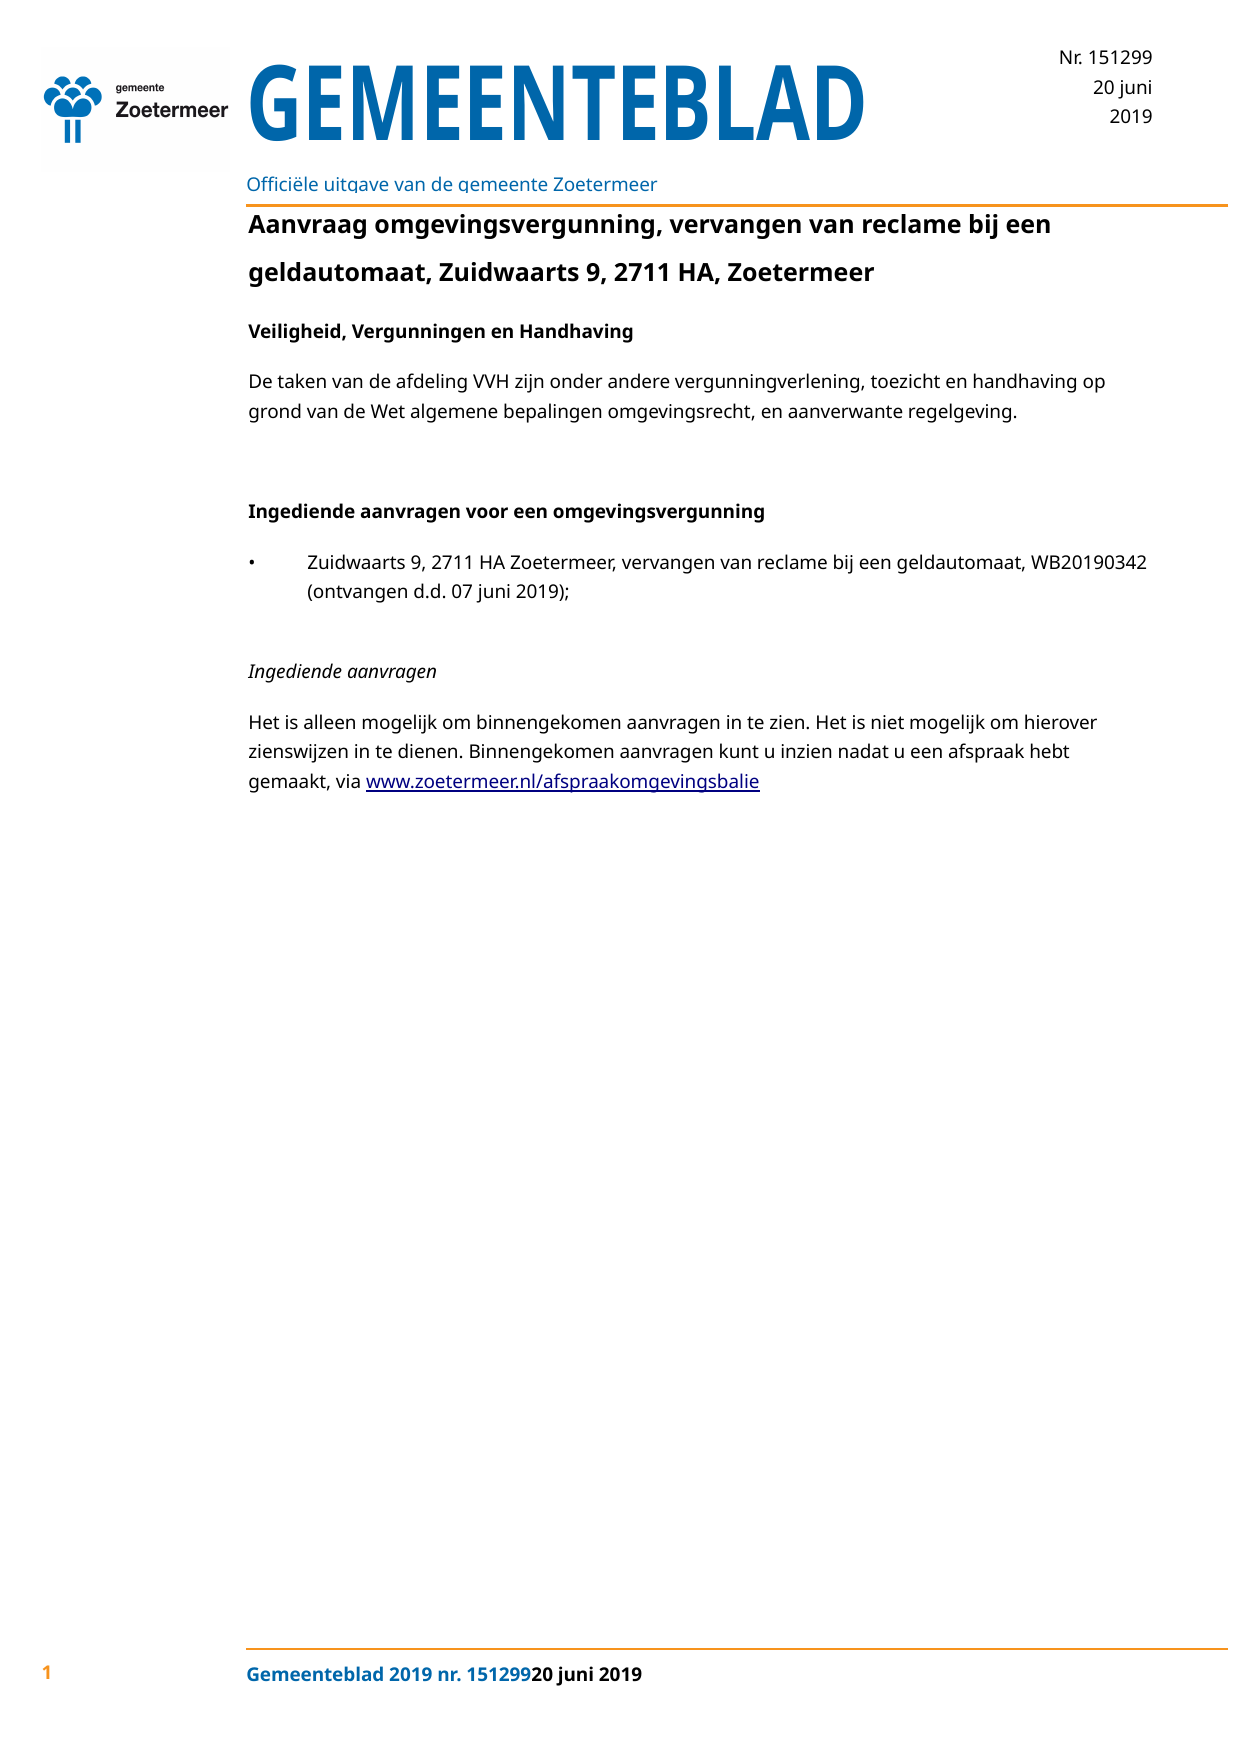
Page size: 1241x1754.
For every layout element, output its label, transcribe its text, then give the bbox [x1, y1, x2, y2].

text Het is alleen mogelijk om binnengekomen aanvragen in te zien. Het is niet mogelijk om hierover zienswijzen in te dienen. Binnengekomen aanvragen kunt u inzien nadat u een afspraak hebt gemaakt, via www.zoetermeer.nl/afspraakomgevingsbalie [248, 709, 1152, 794]
text Ingediende aanvragen voor een omgevingsvergunning [248, 499, 1152, 524]
list Zuidwaarts 9, 2711 HA Zoetermeer, vervangen van reclame bij een geldautomaat, WB20190342 (ontvangen d.d. 07 juni 2019); [248, 549, 1152, 604]
text Veiligheid, Vergunningen en Handhaving [248, 318, 1152, 344]
text De taken van de afdeling VVH zijn onder andere vergunningverlening, toezicht en handhaving op grond van de Wet algemene bepalingen omgevingsrecht, en aanverwante regelgeving. [248, 368, 1152, 424]
text Aanvraag omgevingsvergunning, vervangen van reclame bij een geldautomaat, Zuidwaarts 9, 2711 HA, Zoetermeer [248, 207, 1152, 288]
picture [41, 47, 231, 172]
text Ingediende aanvragen [248, 659, 1152, 684]
